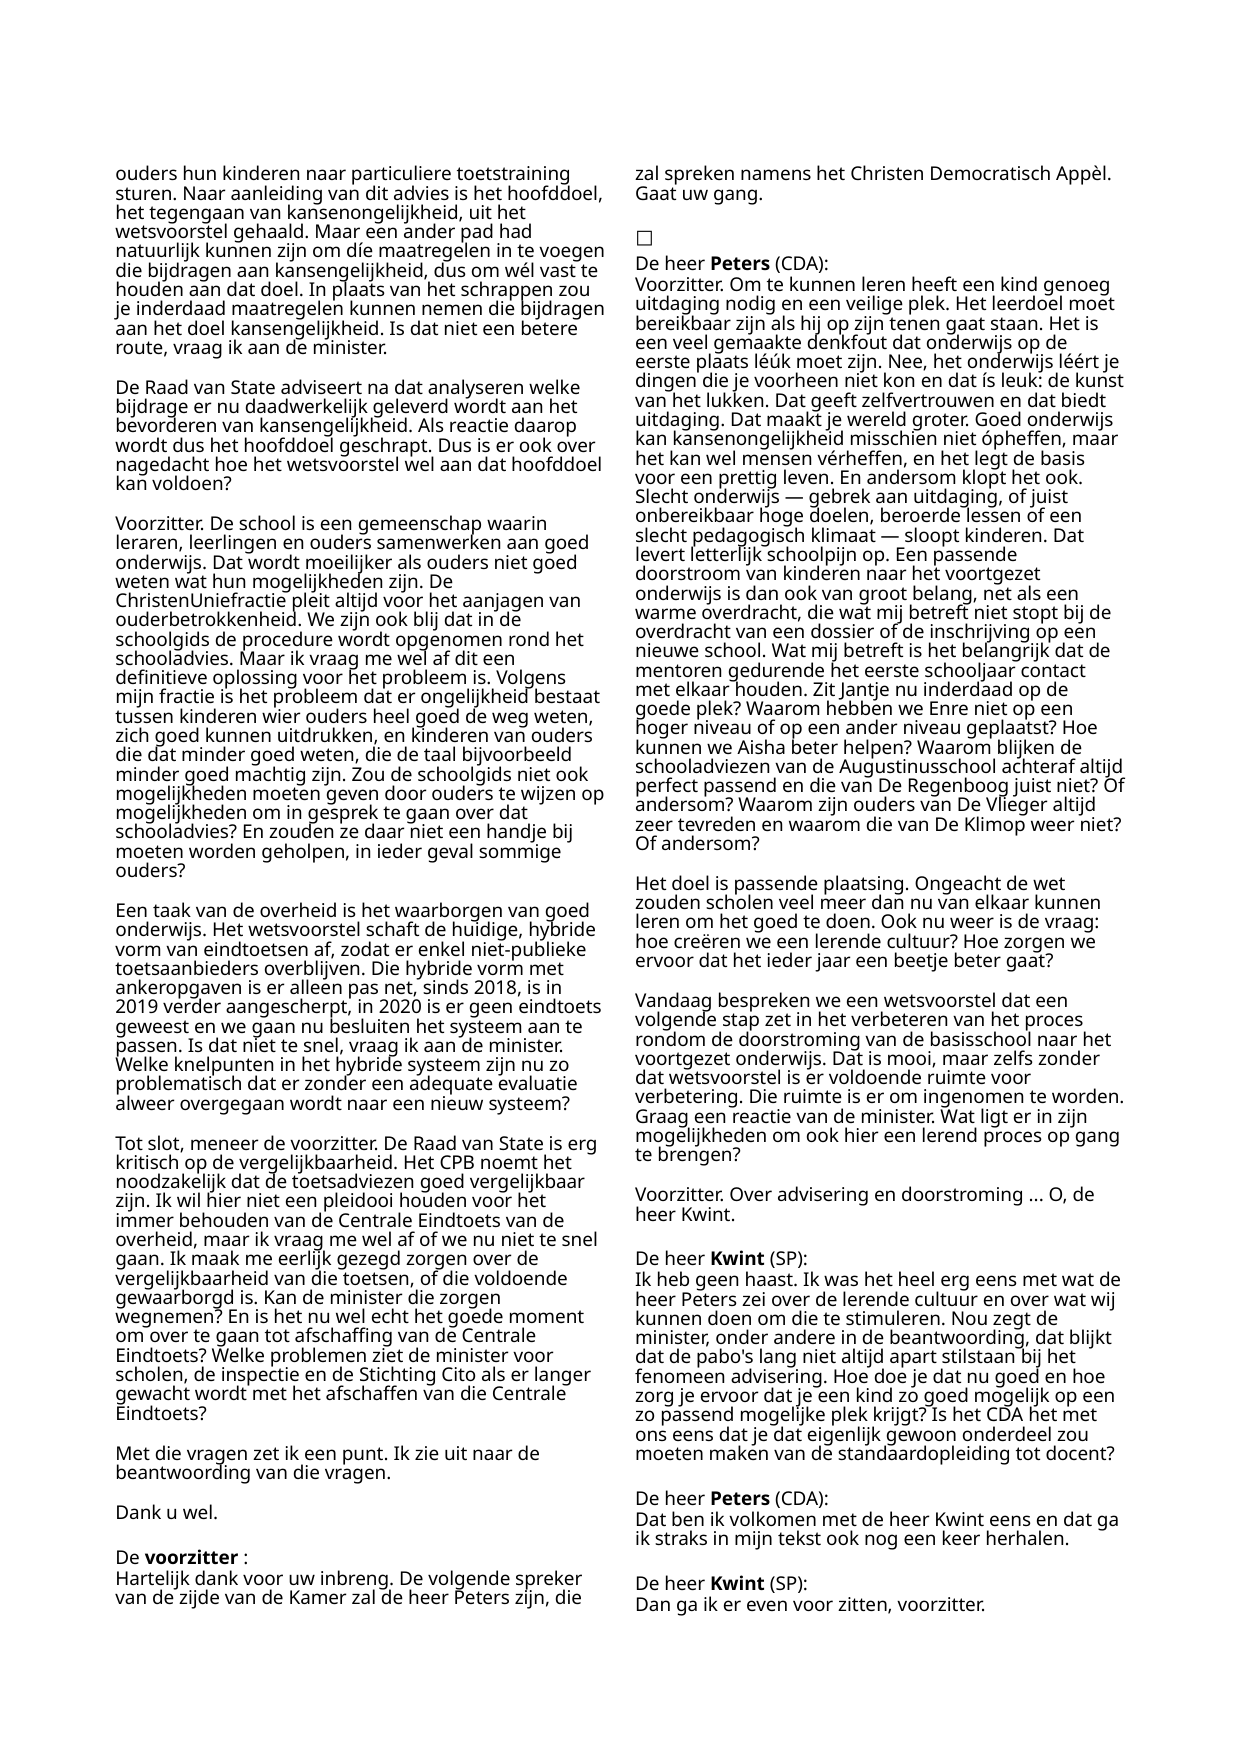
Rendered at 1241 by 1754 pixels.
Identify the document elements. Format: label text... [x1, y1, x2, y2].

text De heer Kwint (SP): [635, 1246, 1125, 1271]
text De heer Kwint (SP): [635, 1570, 1125, 1596]
text Het doel is passende plaatsing. Ongeacht de wet zouden scholen veel meer dan nu van elkaar kunnen leren om het goed te doen. Ook nu weer is de vraag: hoe creëren we een lerende cultuur? Hoe zorgen we ervoor dat het ieder jaar een beetje beter gaat? [635, 875, 1125, 971]
text ⬜ [635, 225, 1125, 250]
text Voorzitter. Over advisering en doorstroming ... O, de heer Kwint. [635, 1186, 1125, 1225]
text Dan ga ik er even voor zitten, voorzitter. [635, 1596, 1125, 1615]
text De heer Peters (CDA): [635, 1485, 1125, 1511]
text De voorzitter : [115, 1544, 605, 1569]
text Voorzitter. Om te kunnen leren heeft een kind genoeg uitdaging nodig en een veilige plek. Het leerdoel moet bereikbaar zijn als hij op zijn tenen gaat staan. Het is een veel gemaakte denkfout dat onderwijs op de eerste plaats léúk moet zijn. Nee, het onderwijs léért je dingen die je voorheen niet kon en dat ís leuk: de kunst van het lukken. Dat geeft zelfvertrouwen en dat biedt uitdaging. Dat maakt je wereld groter. Goed onderwijs kan kansenongelijkheid misschien niet ópheffen, maar het kan wel mensen vérheffen, en het legt de basis voor een prettig leven. En andersom klopt het ook. Slecht onderwijs — gebrek aan uitdaging, of juist onbereikbaar hoge doelen, beroerde lessen of een slecht pedagogisch klimaat — sloopt kinderen. Dat levert letterlijk schoolpijn op. Een passende doorstroom van kinderen naar het voortgezet onderwijs is dan ook van groot belang, net als een warme overdracht, die wat mij betreft niet stopt bij de overdracht van een dossier of de inschrijving op een nieuwe school. Wat mij betreft is het belangrijk dat de mentoren gedurende het eerste schooljaar contact met elkaar houden. Zit Jantje nu inderdaad op de goede plek? Waarom hebben we Enre niet op een hoger niveau of op een ander niveau geplaatst? Hoe kunnen we Aisha beter helpen? Waarom blijken de schooladviezen van de Augustinusschool achteraf altijd perfect passend en die van De Regenboog juist niet? Of andersom? Waarom zijn ouders van De Vlieger altijd zeer tevreden en waarom die van De Klimop weer niet? Of andersom? [635, 276, 1125, 854]
text Dank u wel. [115, 1504, 605, 1523]
text De Raad van State adviseert na dat analyseren welke bijdrage er nu daadwerkelijk geleverd wordt aan het bevorderen van kansengelijkheid. Als reactie daarop wordt dus het hoofddoel geschrapt. Dus is er ook over nagedacht hoe het wetsvoorstel wel aan dat hoofddoel kan voldoen? [115, 379, 605, 494]
text Vandaag bespreken we een wetsvoorstel dat een volgende stap zet in het verbeteren van het proces rondom de doorstroming van de basisschool naar het voortgezet onderwijs. Dat is mooi, maar zelfs zonder dat wetsvoorstel is er voldoende ruimte voor verbetering. Die ruimte is er om ingenomen te worden. Graag een reactie van de minister. Wat ligt er in zijn mogelijkheden om ook hier een lerend proces op gang te brengen? [635, 992, 1125, 1166]
text Hartelijk dank voor uw inbreng. De volgende spreker van de zijde van de Kamer zal de heer Peters zijn, die [115, 1569, 605, 1608]
text Tot slot, meneer de voorzitter. De Raad van State is erg kritisch op de vergelijkbaarheid. Het CPB noemt het noodzakelijk dat de toetsadviezen goed vergelijkbaar zijn. Ik wil hier niet een pleidooi houden voor het immer behouden van de Centrale Eindtoets van de overheid, maar ik vraag me wel af of we nu niet te snel gaan. Ik maak me eerlijk gezegd zorgen over de vergelijkbaarheid van die toetsen, of die voldoende gewaarborgd is. Kan de minister die zorgen wegnemen? En is het nu wel echt het goede moment om over te gaan tot afschaffing van de Centrale Eindtoets? Welke problemen ziet de minister voor scholen, de inspectie en de Stichting Cito als er langer gewacht wordt met het afschaffen van die Centrale Eindtoets? [115, 1135, 605, 1424]
text zal spreken namens het Christen Democratisch Appèl. Gaat uw gang. [635, 165, 1125, 204]
text Dat ben ik volkomen met de heer Kwint eens en dat ga ik straks in mijn tekst ook nog een keer herhalen. [635, 1511, 1125, 1549]
text Ik heb geen haast. Ik was het heel erg eens met wat de heer Peters zei over de lerende cultuur en over wat wij kunnen doen om die te stimuleren. Nou zegt de minister, onder andere in de beantwoording, dat blijkt dat de pabo's lang niet altijd apart stilstaan bij het fenomeen advisering. Hoe doe je dat nu goed en hoe zorg je ervoor dat je een kind zo goed mogelijk op een zo passend mogelijke plek krijgt? Is het CDA het met ons eens dat je dat eigenlijk gewoon onderdeel zou moeten maken van de standaardopleiding tot docent? [635, 1271, 1125, 1464]
text De heer Peters (CDA): [635, 250, 1125, 276]
text ouders hun kinderen naar particuliere toetstraining sturen. Naar aanleiding van dit advies is het hoofddoel, het tegengaan van kansenongelijkheid, uit het wetsvoorstel gehaald. Maar een ander pad had natuurlijk kunnen zijn om díe maatregelen in te voegen die bijdragen aan kansengelijkheid, dus om wél vast te houden aan dat doel. In plaats van het schrappen zou je inderdaad maatregelen kunnen nemen die bijdragen aan het doel kansengelijkheid. Is dat niet een betere route, vraag ik aan de minister. [115, 165, 605, 358]
text Voorzitter. De school is een gemeenschap waarin leraren, leerlingen en ouders samenwerken aan goed onderwijs. Dat wordt moeilijker als ouders niet goed weten wat hun mogelijkheden zijn. De ChristenUniefractie pleit altijd voor het aanjagen van ouderbetrokkenheid. We zijn ook blij dat in de schoolgids de procedure wordt opgenomen rond het schooladvies. Maar ik vraag me wel af dit een definitieve oplossing voor het probleem is. Volgens mijn fractie is het probleem dat er ongelijkheid bestaat tussen kinderen wier ouders heel goed de weg weten, zich goed kunnen uitdrukken, en kinderen van ouders die dat minder goed weten, die de taal bijvoorbeeld minder goed machtig zijn. Zou de schoolgids niet ook mogelijkheden moeten geven door ouders te wijzen op mogelijkheden om in gesprek te gaan over dat schooladvies? En zouden ze daar niet een handje bij moeten worden geholpen, in ieder geval sommige ouders? [115, 515, 605, 881]
text Met die vragen zet ik een punt. Ik zie uit naar de beantwoording van die vragen. [115, 1444, 605, 1483]
text Een taak van de overheid is het waarborgen van goed onderwijs. Het wetsvoorstel schaft de huidige, hybride vorm van eindtoetsen af, zodat er enkel niet-publieke toetsaanbieders overblijven. Die hybride vorm met ankeropgaven is er alleen pas net, sinds 2018, is in 2019 verder aangescherpt, in 2020 is er geen eindtoets geweest en we gaan nu besluiten het systeem aan te passen. Is dat niet te snel, vraag ik aan de minister. Welke knelpunten in het hybride systeem zijn nu zo problematisch dat er zonder een adequate evaluatie alweer overgegaan wordt naar een nieuw systeem? [115, 902, 605, 1114]
